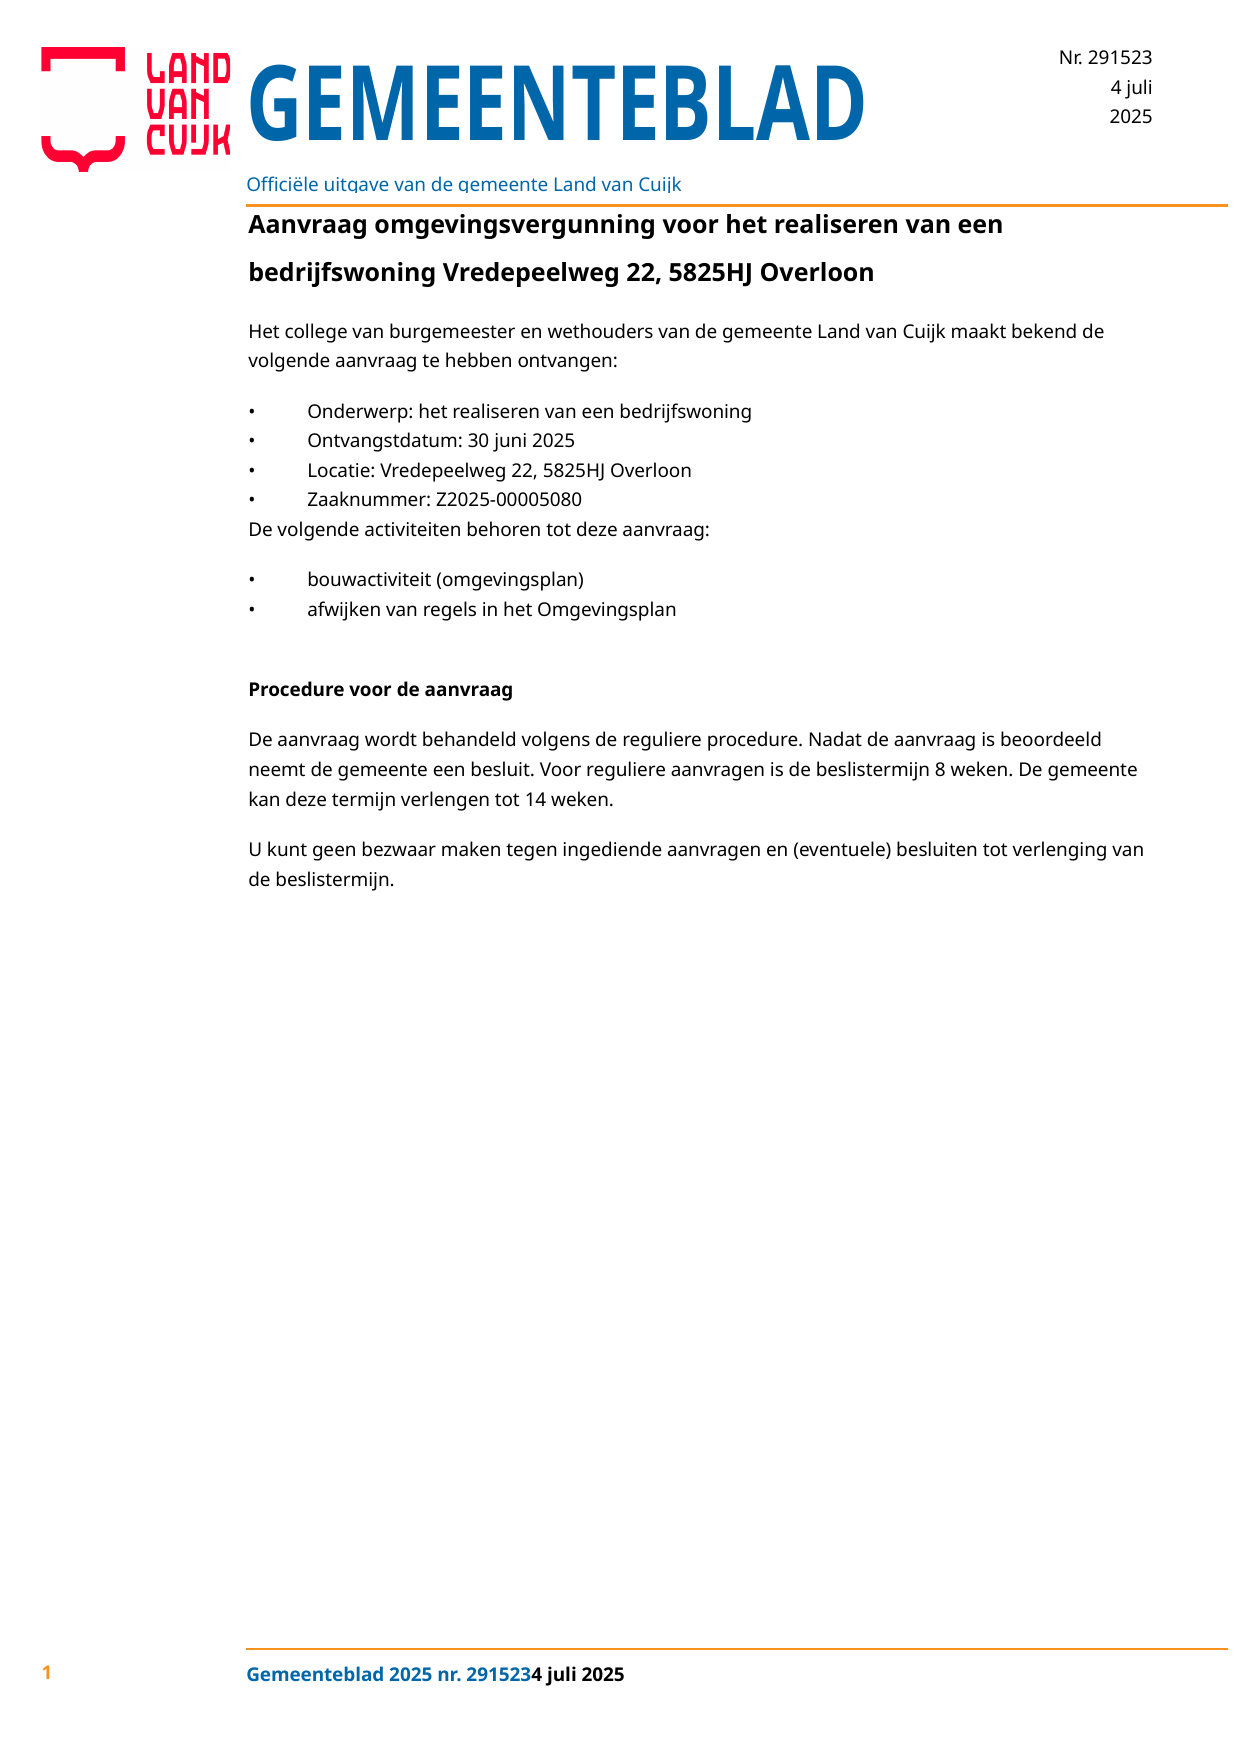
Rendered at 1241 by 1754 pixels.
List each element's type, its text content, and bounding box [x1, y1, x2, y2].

list afwijken van regels in het Omgevingsplan [248, 596, 1152, 622]
list bouwactiviteit (omgevingsplan) [248, 567, 1152, 592]
text U kunt geen bezwaar maken tegen ingediende aanvragen en (eventuele) besluiten tot verlenging van de beslistermijn. [248, 836, 1152, 892]
picture [41, 47, 231, 172]
text Het college van burgemeester en wethouders van de gemeente Land van Cuijk maakt bekend de volgende aanvraag te hebben ontvangen: [248, 318, 1152, 373]
text Aanvraag omgevingsvergunning voor het realiseren van een bedrijfswoning Vredepeelweg 22, 5825HJ Overloon [248, 207, 1152, 288]
list Zaaknummer: Z2025-00005080 [248, 487, 1152, 512]
list Ontvangstdatum: 30 juni 2025 [248, 427, 1152, 453]
list Locatie: Vredepeelweg 22, 5825HJ Overloon [248, 457, 1152, 483]
text De aanvraag wordt behandeld volgens de reguliere procedure. Nadat de aanvraag is beoordeeld neemt de gemeente een besluit. Voor reguliere aanvragen is de beslistermijn 8 weken. De gemeente kan deze termijn verlengen tot 14 weken. [248, 727, 1152, 812]
list Onderwerp: het realiseren van een bedrijfswoning [248, 398, 1152, 424]
text De volgende activiteiten behoren tot deze aanvraag: [248, 516, 1152, 542]
text Procedure voor de aanvraag [248, 676, 1152, 702]
